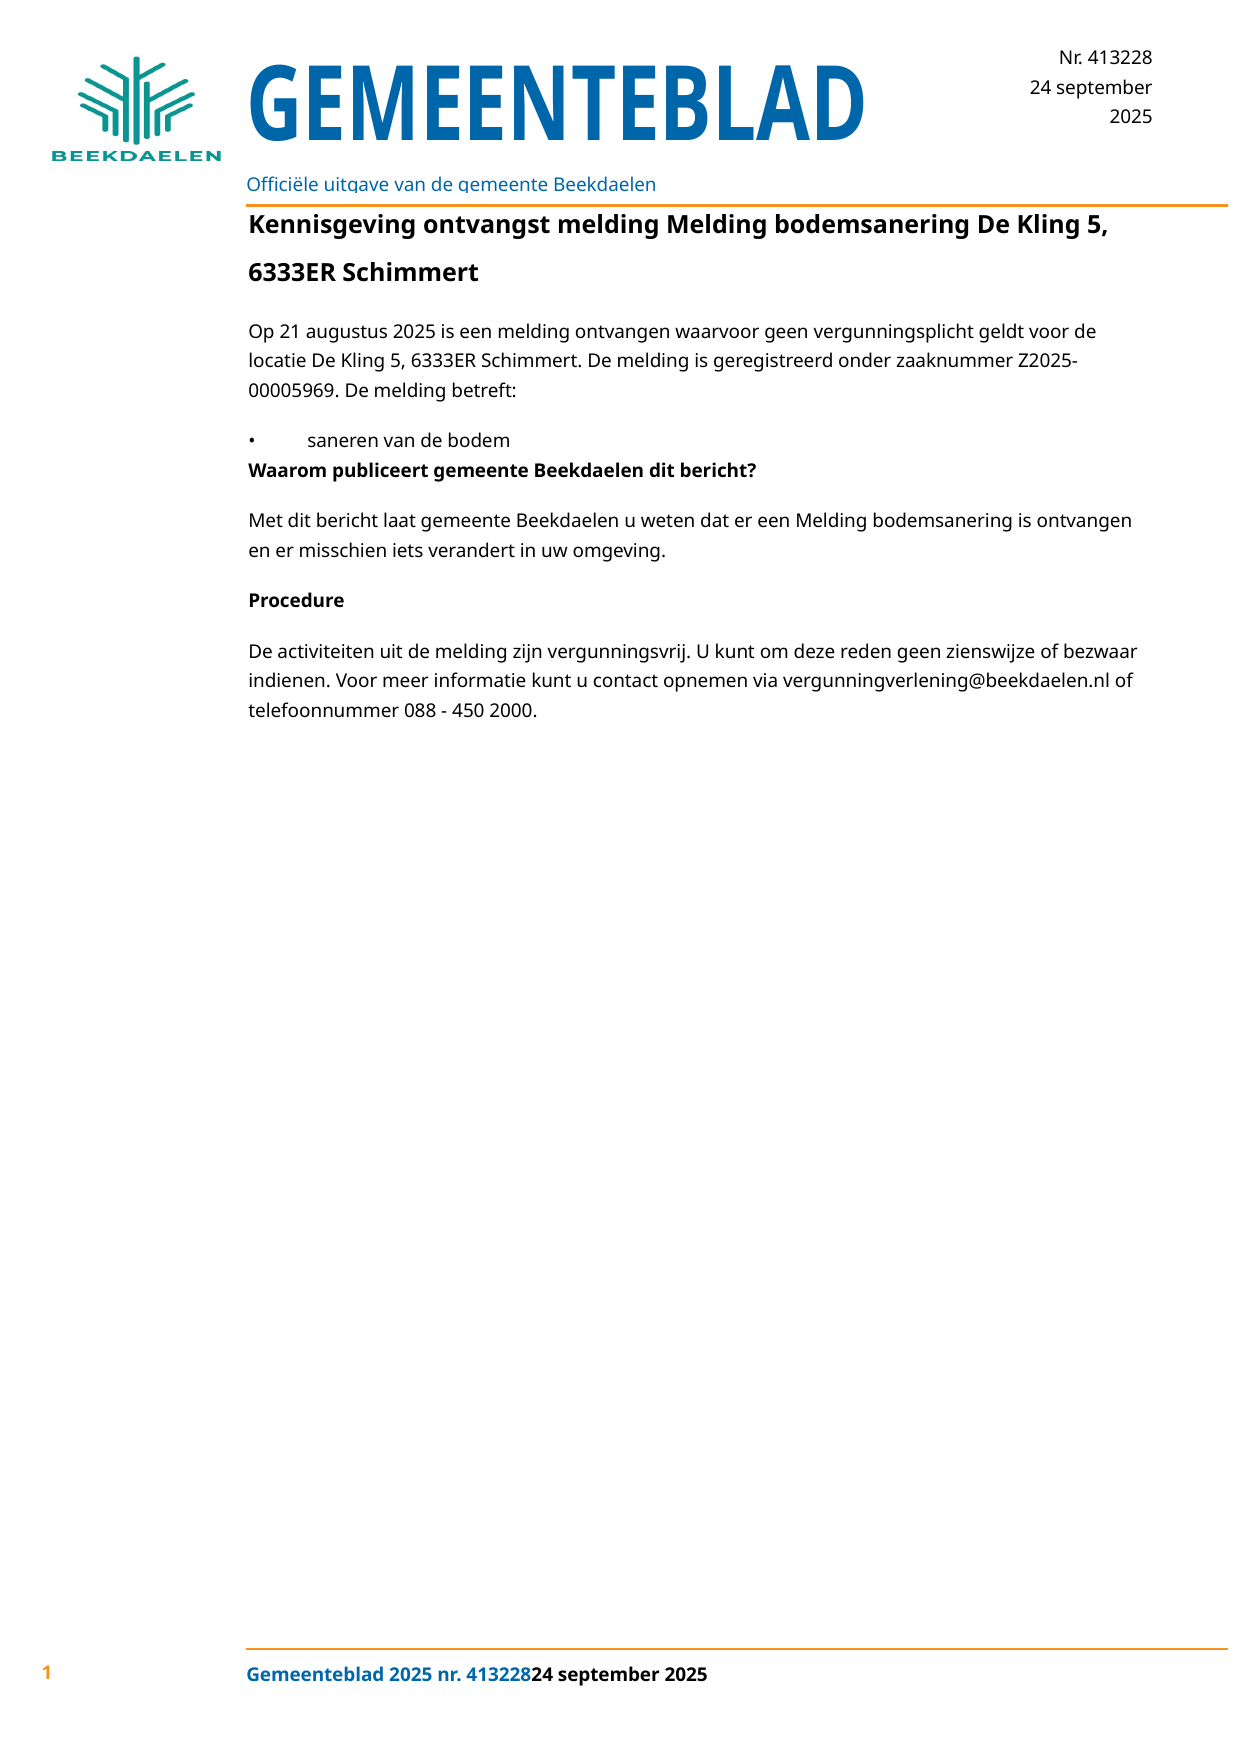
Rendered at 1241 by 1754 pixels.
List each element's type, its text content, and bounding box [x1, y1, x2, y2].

picture [41, 47, 231, 172]
list saneren van de bodem [248, 427, 1152, 453]
text Op 21 augustus 2025 is een melding ontvangen waarvoor geen vergunningsplicht geldt voor de locatie De Kling 5, 6333ER Schimmert. De melding is geregistreerd onder zaaknummer Z2025-00005969. De melding betreft: [248, 318, 1152, 403]
text De activiteiten uit de melding zijn vergunningsvrij. U kunt om deze reden geen zienswijze of bezwaar indienen. Voor meer informatie kunt u contact opnemen via vergunningverlening@beekdaelen.nl of telefoonnummer 088 - 450 2000. [248, 638, 1152, 723]
text Kennisgeving ontvangst melding Melding bodemsanering De Kling 5, 6333ER Schimmert [248, 207, 1152, 288]
text Waarom publiceert gemeente Beekdaelen dit bericht? [248, 457, 1152, 483]
text Procedure [248, 587, 1152, 613]
text Met dit bericht laat gemeente Beekdaelen u weten dat er een Melding bodemsanering is ontvangen en er misschien iets verandert in uw omgeving. [248, 507, 1152, 563]
